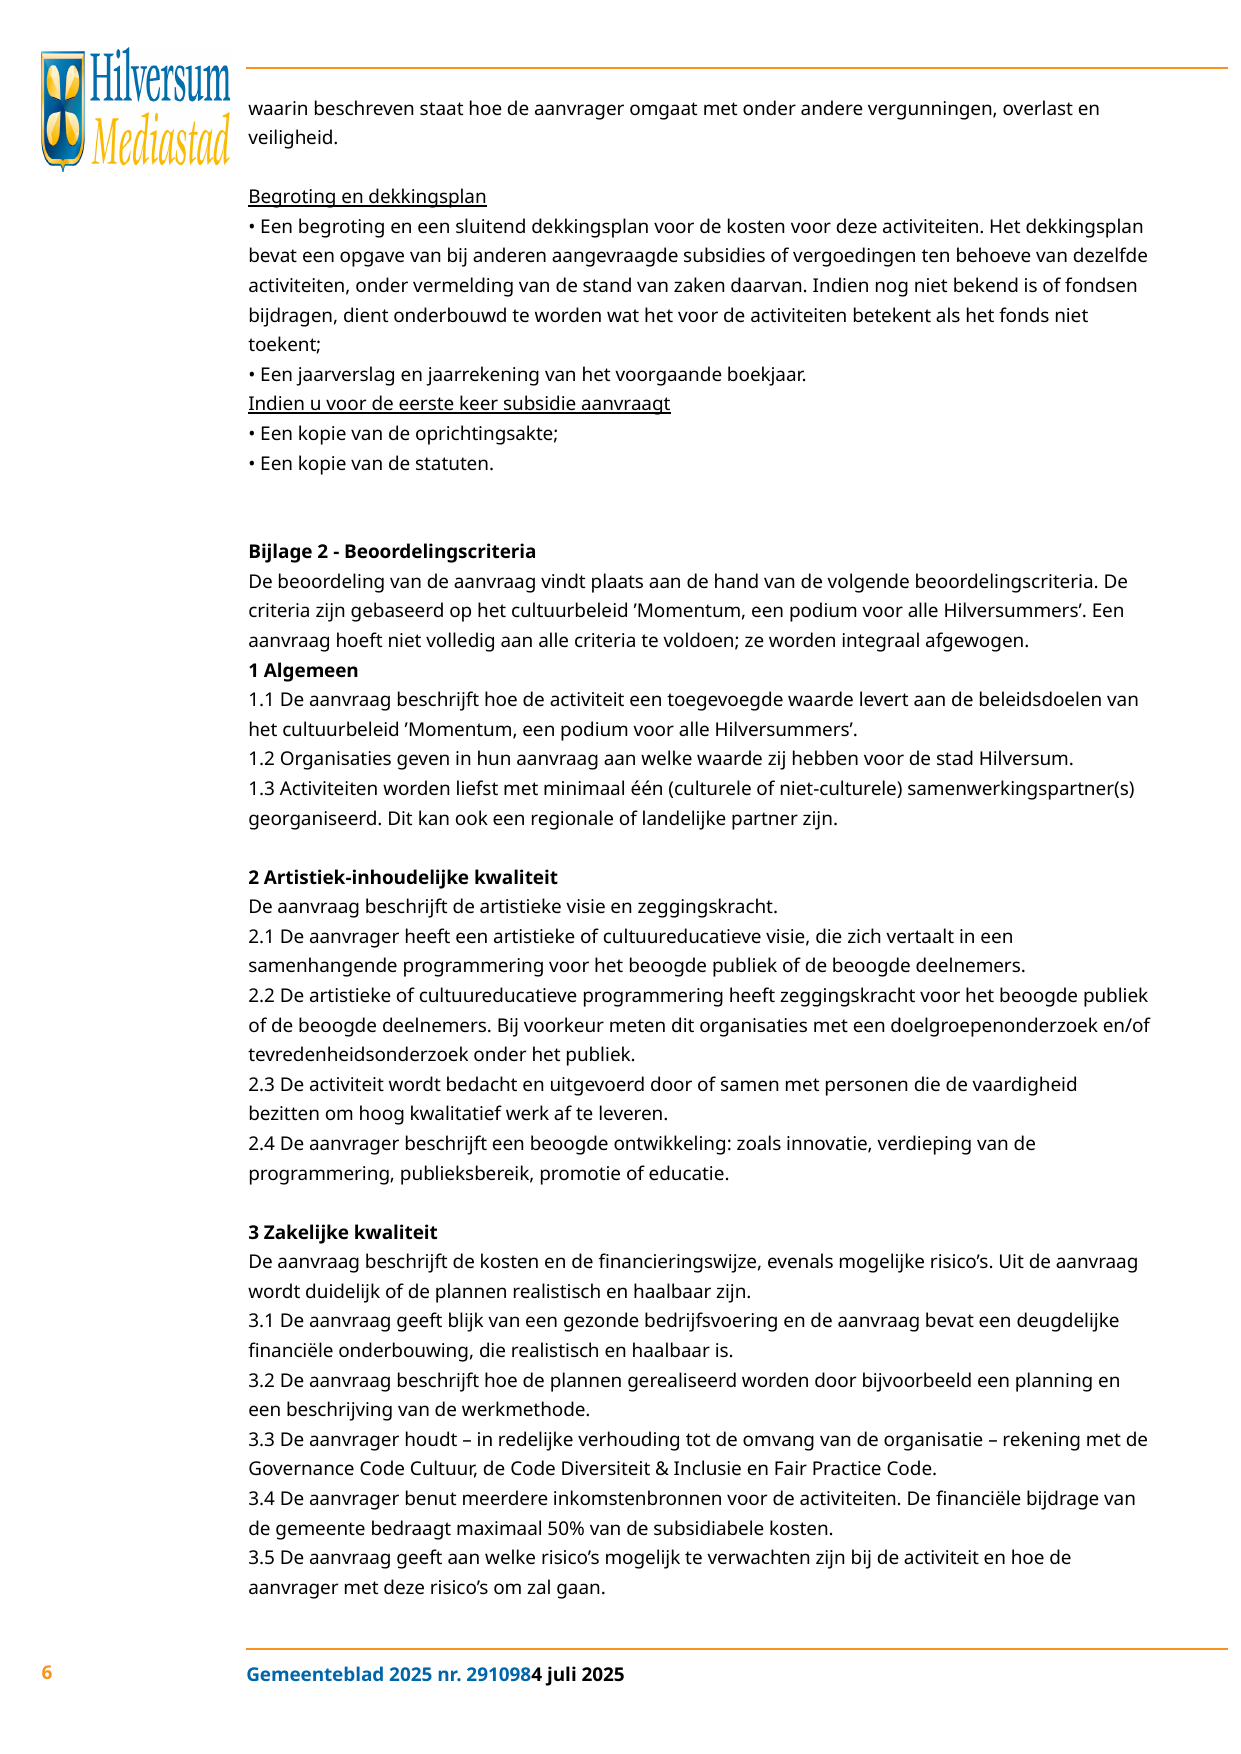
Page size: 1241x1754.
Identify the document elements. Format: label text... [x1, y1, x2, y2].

text 2 Artistiek-inhoudelijke kwaliteit [248, 864, 1152, 890]
text 3.2 De aanvraag beschrijft hoe de plannen gerealiseerd worden door bijvoorbeeld een planning en een beschrijving van de werkmethode. [248, 1367, 1152, 1422]
text 2.4 De aanvrager beschrijft een beoogde ontwikkeling: zoals innovatie, verdieping van de programmering, publieksbereik, promotie of educatie. [248, 1130, 1152, 1186]
text 1.3 Activiteiten worden liefst met minimaal één (culturele of niet-culturele) samenwerkingspartner(s) georganiseerd. Dit kan ook een regionale of landelijke partner zijn. [248, 775, 1152, 831]
text • Een jaarverslag en jaarrekening van het voorgaande boekjaar. [248, 361, 1152, 387]
text De beoordeling van de aanvraag vindt plaats aan de hand van de volgende beoordelingscriteria. De criteria zijn gebaseerd op het cultuurbeleid ’Momentum, een podium voor alle Hilversummers’. Een aanvraag hoeft niet volledig aan alle criteria te voldoen; ze worden integraal afgewogen. [248, 568, 1152, 653]
text 1.2 Organisaties geven in hun aanvraag aan welke waarde zij hebben voor de stad Hilversum. [248, 746, 1152, 771]
text waarin beschreven staat hoe de aanvrager omgaat met onder andere vergunningen, overlast en veiligheid. [248, 95, 1152, 150]
text • Een kopie van de oprichtingsakte; [248, 420, 1152, 446]
text De aanvraag beschrijft de kosten en de financieringswijze, evenals mogelijke risico’s. Uit de aanvraag wordt duidelijk of de plannen realistisch en haalbaar zijn. [248, 1248, 1152, 1304]
text Indien u voor de eerste keer subsidie aanvraagt [248, 391, 1152, 416]
text 1.1 De aanvraag beschrijft hoe de activiteit een toegevoegde waarde levert aan de beleidsdoelen van het cultuurbeleid ’Momentum, een podium voor alle Hilversummers’. [248, 686, 1152, 742]
picture [41, 47, 231, 172]
text Begroting en dekkingsplan [248, 183, 1152, 209]
text 1 Algemeen [248, 657, 1152, 683]
text De aanvraag beschrijft de artistieke visie en zeggingskracht. [248, 893, 1152, 919]
text 3 Zakelijke kwaliteit [248, 1219, 1152, 1245]
text 3.3 De aanvrager houdt – in redelijke verhouding tot de omvang van de organisatie – rekening met de Governance Code Cultuur, de Code Diversiteit & Inclusie en Fair Practice Code. [248, 1426, 1152, 1481]
text • Een begroting en een sluitend dekkingsplan voor de kosten voor deze activiteiten. Het dekkingsplan bevat een opgave van bij anderen aangevraagde subsidies of vergoedingen ten behoeve van dezelfde activiteiten, onder vermelding van de stand van zaken daarvan. Indien nog niet bekend is of fondsen bijdragen, dient onderbouwd te worden wat het voor de activiteiten betekent als het fonds niet toekent; [248, 213, 1152, 357]
text 3.1 De aanvraag geeft blijk van een gezonde bedrijfsvoering en de aanvraag bevat een deugdelijke financiële onderbouwing, die realistisch en haalbaar is. [248, 1308, 1152, 1363]
text 2.1 De aanvrager heeft een artistieke of cultuureducatieve visie, die zich vertaalt in een samenhangende programmering voor het beoogde publiek of de beoogde deelnemers. [248, 923, 1152, 978]
text 2.3 De activiteit wordt bedacht en uitgevoerd door of samen met personen die de vaardigheid bezitten om hoog kwalitatief werk af te leveren. [248, 1071, 1152, 1126]
text Bijlage 2 - Beoordelingscriteria [248, 538, 1152, 564]
text 2.2 De artistieke of cultuureducatieve programmering heeft zeggingskracht voor het beoogde publiek of de beoogde deelnemers. Bij voorkeur meten dit organisaties met een doelgroepenonderzoek en/of tevredenheidsonderzoek onder het publiek. [248, 982, 1152, 1067]
text 3.5 De aanvraag geeft aan welke risico’s mogelijk te verwachten zijn bij de activiteit en hoe de aanvrager met deze risico’s om zal gaan. [248, 1544, 1152, 1600]
text 3.4 De aanvrager benut meerdere inkomstenbronnen voor de activiteiten. De financiële bijdrage van de gemeente bedraagt maximaal 50% van de subsidiabele kosten. [248, 1485, 1152, 1541]
text • Een kopie van de statuten. [248, 450, 1152, 476]
